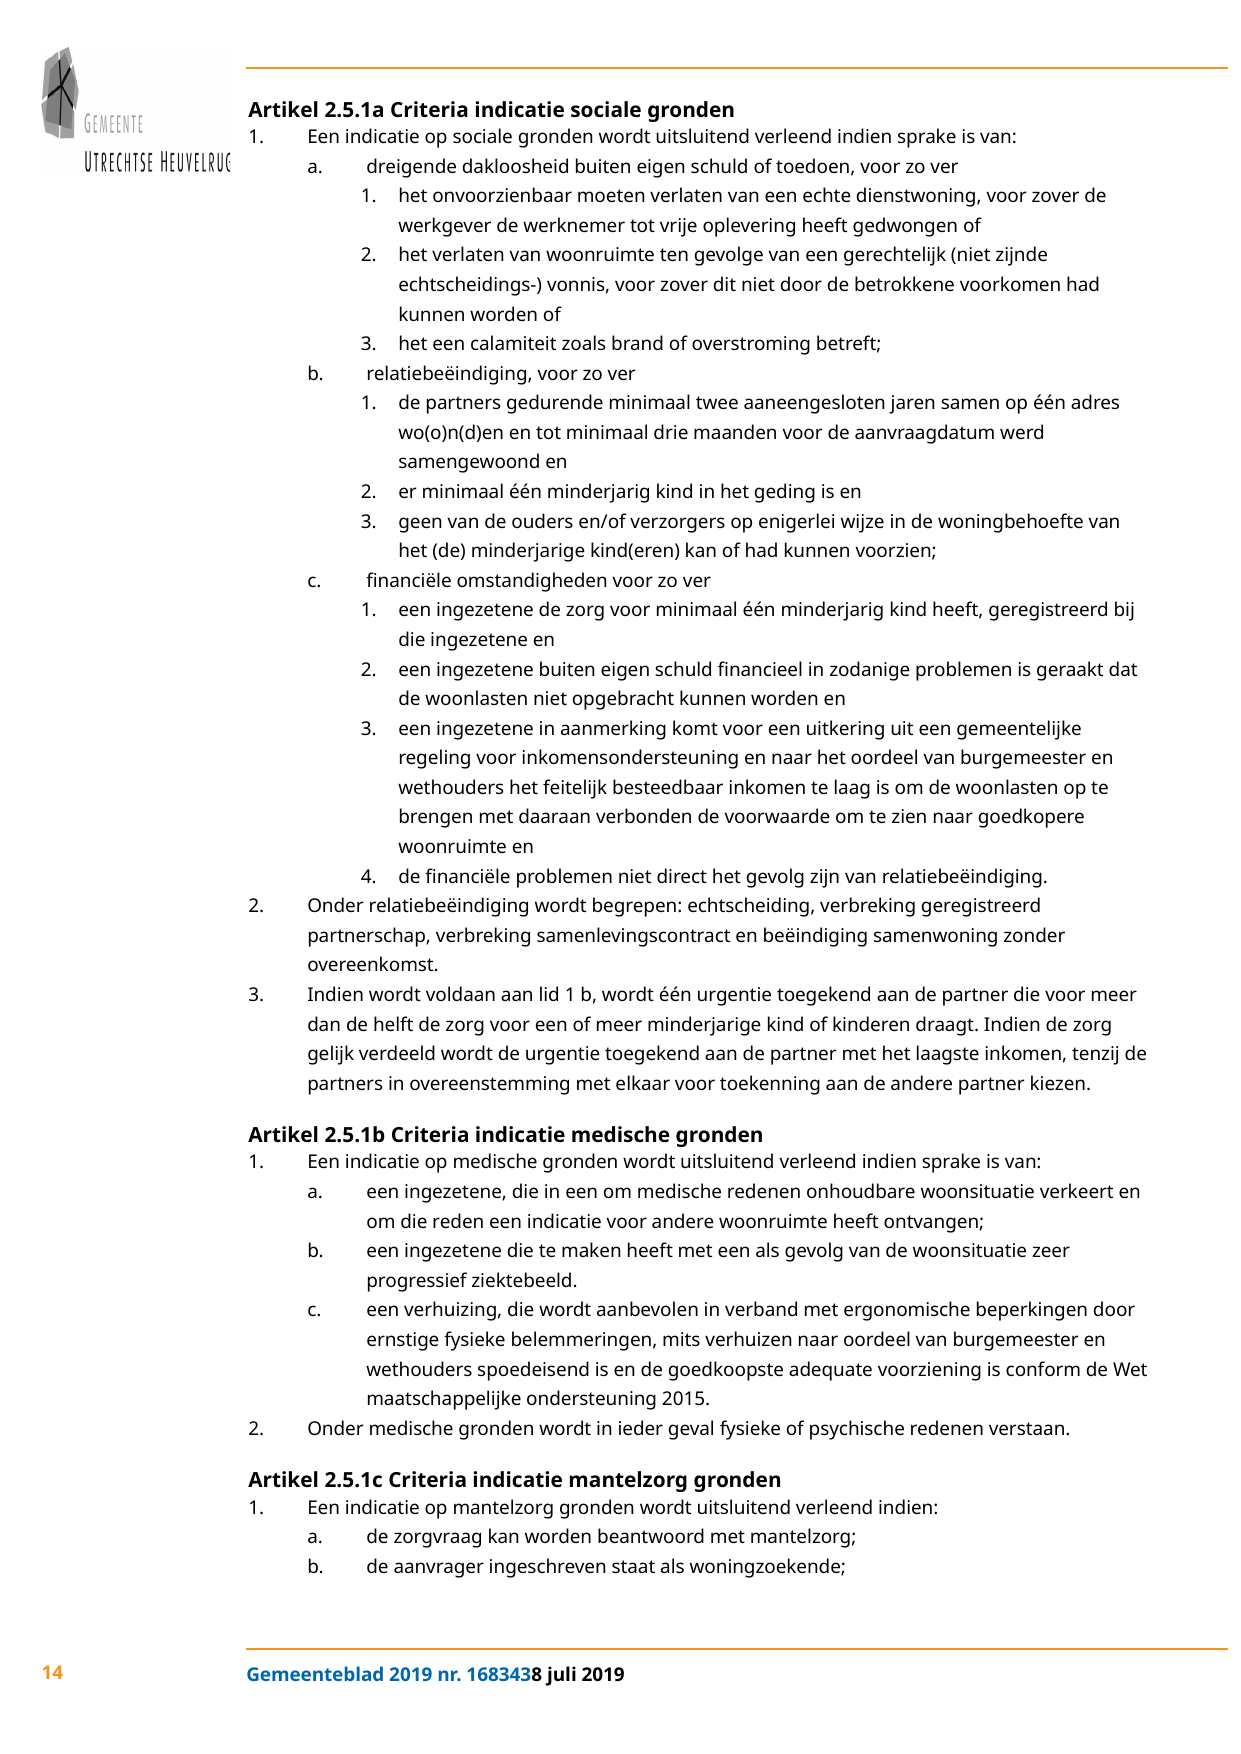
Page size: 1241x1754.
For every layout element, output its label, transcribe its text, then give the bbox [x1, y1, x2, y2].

list relatiebeëindiging, voor zo ver [307, 360, 1152, 386]
list de zorgvraag kan worden beantwoord met mantelzorg; [307, 1523, 1152, 1549]
list Een indicatie op sociale gronden wordt uitsluitend verleend indien sprake is van: [248, 123, 1152, 149]
list de partners gedurende minimaal twee aaneengesloten jaren samen op één adres wo(o)n(d)en en tot minimaal drie maanden voor de aanvraagdatum werd samengewoond en [361, 389, 1152, 474]
list een ingezetene in aanmerking komt voor een uitkering uit een gemeentelijke regeling voor inkomensondersteuning en naar het oordeel van burgemeester en wethouders het feitelijk besteedbaar inkomen te laag is om de woonlasten op te brengen met daaraan verbonden de voorwaarde om te zien naar goedkopere woonruimte en [361, 715, 1152, 859]
text Artikel 2.5.1a Criteria indicatie sociale gronden [248, 95, 1152, 123]
text Artikel 2.5.1c Criteria indicatie mantelzorg gronden [248, 1465, 1152, 1494]
list het verlaten van woonruimte ten gevolge van een gerechtelijk (niet zijnde echtscheidings-) vonnis, voor zover dit niet door de betrokkene voorkomen had kunnen worden of [361, 242, 1152, 326]
list een ingezetene die te maken heeft met een als gevolg van de woonsituatie zeer progressief ziektebeeld. [307, 1237, 1152, 1293]
list Onder relatiebeëindiging wordt begrepen: echtscheiding, verbreking geregistreerd partnerschap, verbreking samenlevingscontract en beëindiging samenwoning zonder overeenkomst. [248, 892, 1152, 977]
list Indien wordt voldaan aan lid 1 b, wordt één urgentie toegekend aan de partner die voor meer dan de helft de zorg voor een of meer minderjarige kind of kinderen draagt. Indien de zorg gelijk verdeeld wordt de urgentie toegekend aan de partner met het laagste inkomen, tenzij de partners in overeenstemming met elkaar voor toekenning aan de andere partner kiezen. [248, 981, 1152, 1096]
list Onder medische gronden wordt in ieder geval fysieke of psychische redenen verstaan. [248, 1415, 1152, 1441]
list geen van de ouders en/of verzorgers op enigerlei wijze in de woningbehoefte van het (de) minderjarige kind(eren) kan of had kunnen voorzien; [361, 508, 1152, 563]
list het onvoorzienbaar moeten verlaten van een echte dienstwoning, voor zover de werkgever de werknemer tot vrije oplevering heeft gedwongen of [361, 182, 1152, 238]
list een verhuizing, die wordt aanbevolen in verband met ergonomische beperkingen door ernstige fysieke belemmeringen, mits verhuizen naar oordeel van burgemeester en wethouders spoedeisend is en de goedkoopste adequate voorziening is conform de Wet maatschappelijke ondersteuning 2015. [307, 1297, 1152, 1411]
list de aanvrager ingeschreven staat als woningzoekende; [307, 1553, 1152, 1579]
list een ingezetene buiten eigen schuld financieel in zodanige problemen is geraakt dat de woonlasten niet opgebracht kunnen worden en [361, 656, 1152, 711]
list Een indicatie op mantelzorg gronden wordt uitsluitend verleend indien: [248, 1494, 1152, 1519]
list Een indicatie op medische gronden wordt uitsluitend verleend indien sprake is van: [248, 1149, 1152, 1174]
list financiële omstandigheden voor zo ver [307, 567, 1152, 593]
text Artikel 2.5.1b Criteria indicatie medische gronden [248, 1120, 1152, 1149]
list de financiële problemen niet direct het gevolg zijn van relatiebeëindiging. [361, 863, 1152, 888]
picture [41, 47, 231, 172]
list er minimaal één minderjarig kind in het geding is en [361, 478, 1152, 504]
list een ingezetene, die in een om medische redenen onhoudbare woonsituatie verkeert en om die reden een indicatie voor andere woonruimte heeft ontvangen; [307, 1178, 1152, 1234]
list een ingezetene de zorg voor minimaal één minderjarig kind heeft, geregistreerd bij die ingezetene en [361, 597, 1152, 652]
list dreigende dakloosheid buiten eigen schuld of toedoen, voor zo ver [307, 153, 1152, 178]
list het een calamiteit zoals brand of overstroming betreft; [361, 330, 1152, 356]
